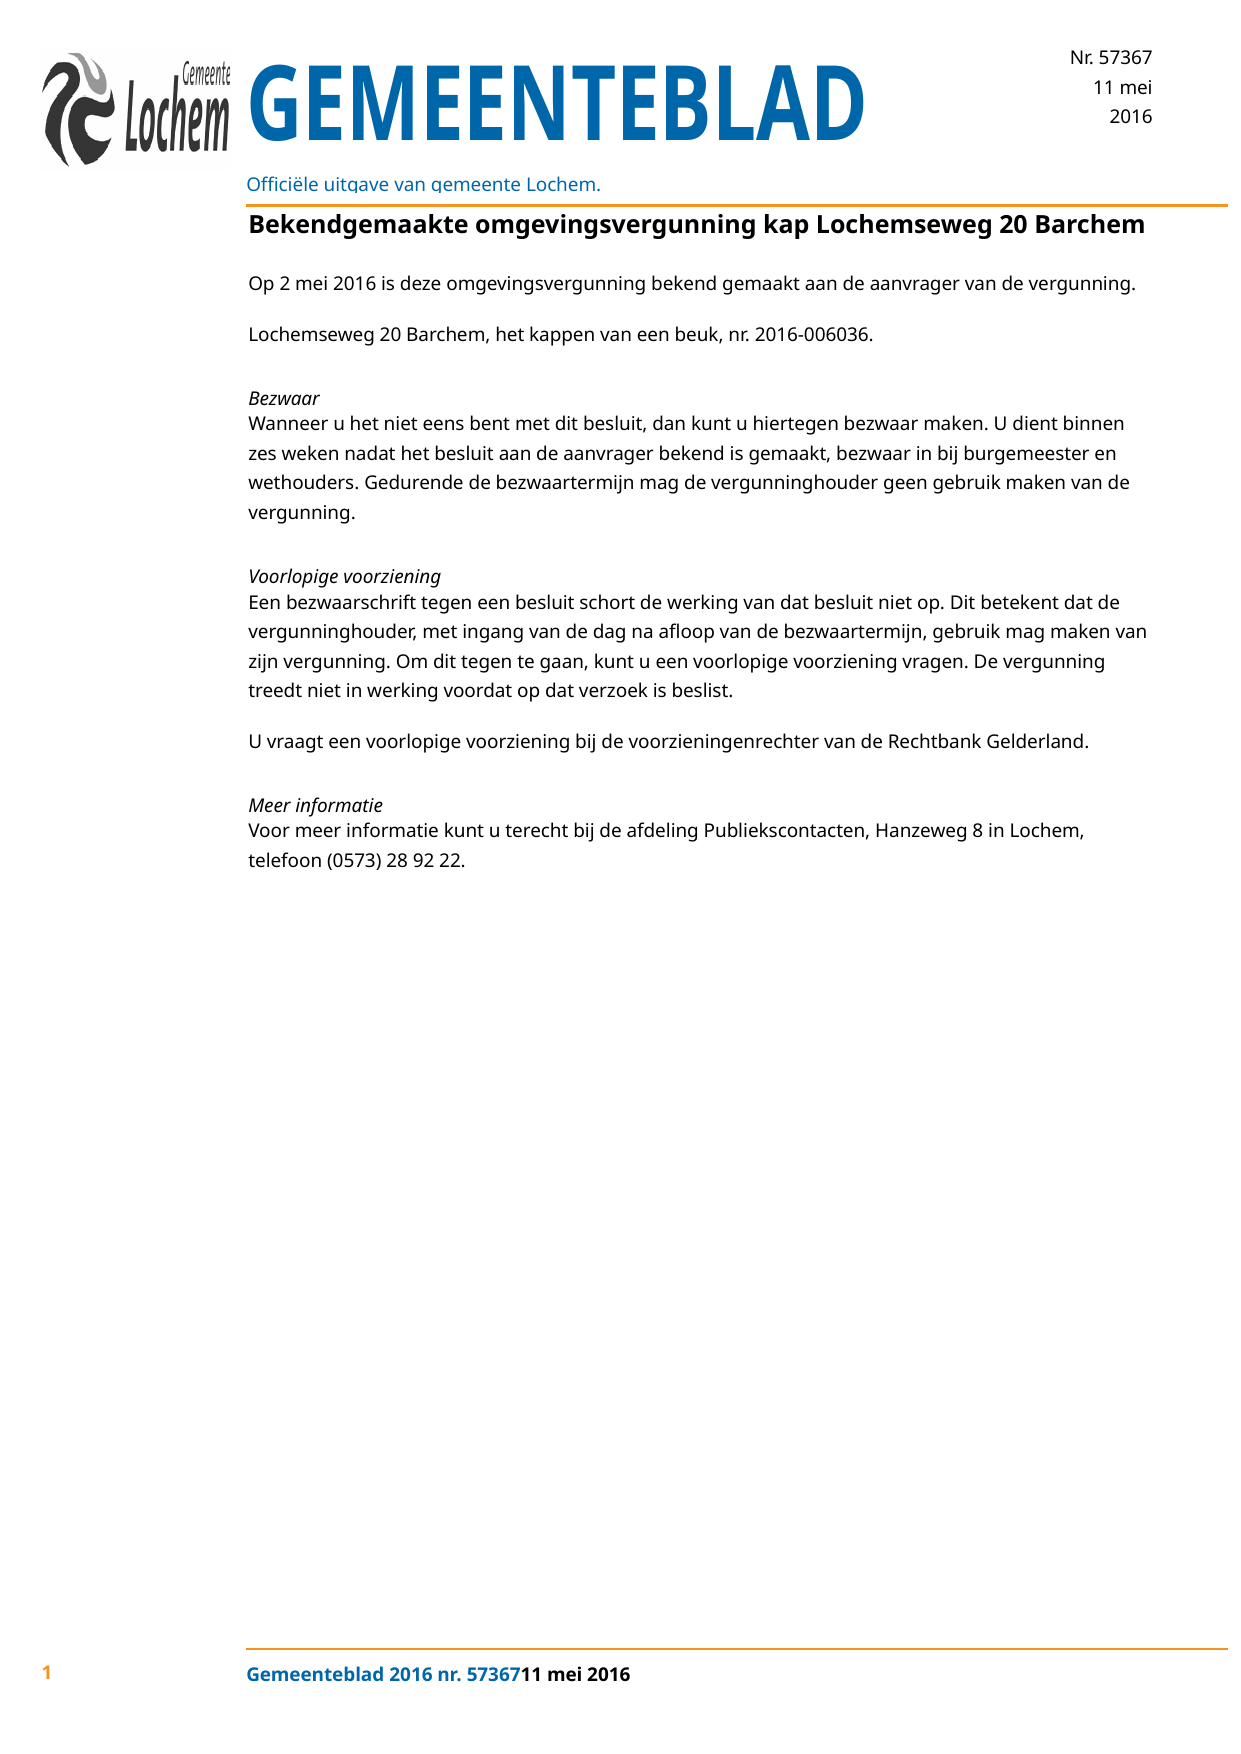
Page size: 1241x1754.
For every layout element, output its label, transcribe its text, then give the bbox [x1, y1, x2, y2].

picture [41, 47, 231, 172]
text Op 2 mei 2016 is deze omgevingsvergunning bekend gemaakt aan de aanvrager van de vergunning. [248, 270, 1152, 296]
text Lochemseweg 20 Barchem, het kappen van een beuk, nr. 2016-006036. [248, 321, 1152, 346]
text Een bezwaarschrift tegen een besluit schort de werking van dat besluit niet op. Dit betekent dat de vergunninghouder, met ingang van de dag na afloop van de bezwaartermijn, gebruik mag maken van zijn vergunning. Om dit tegen te gaan, kunt u een voorlopige voorziening vragen. De vergunning treedt niet in werking voordat op dat verzoek is beslist. [248, 589, 1152, 703]
text U vraagt een voorlopige voorziening bij de voorzieningenrechter van de Rechtbank Gelderland. [248, 728, 1152, 754]
text Bezwaar [248, 385, 1152, 410]
text Bekendgemaakte omgevingsvergunning kap Lochemseweg 20 Barchem [248, 207, 1152, 241]
text Voorlopige voorziening [248, 563, 1152, 589]
text Meer informatie [248, 792, 1152, 818]
text Wanneer u het niet eens bent met dit besluit, dan kunt u hiertegen bezwaar maken. U dient binnen zes weken nadat het besluit aan de aanvrager bekend is gemaakt, bezwaar in bij burgemeester en wethouders. Gedurende de bezwaartermijn mag de vergunninghouder geen gebruik maken van de vergunning. [248, 410, 1152, 525]
text Voor meer informatie kunt u terecht bij de afdeling Publiekscontacten, Hanzeweg 8 in Lochem, telefoon (0573) 28 92 22. [248, 818, 1152, 873]
